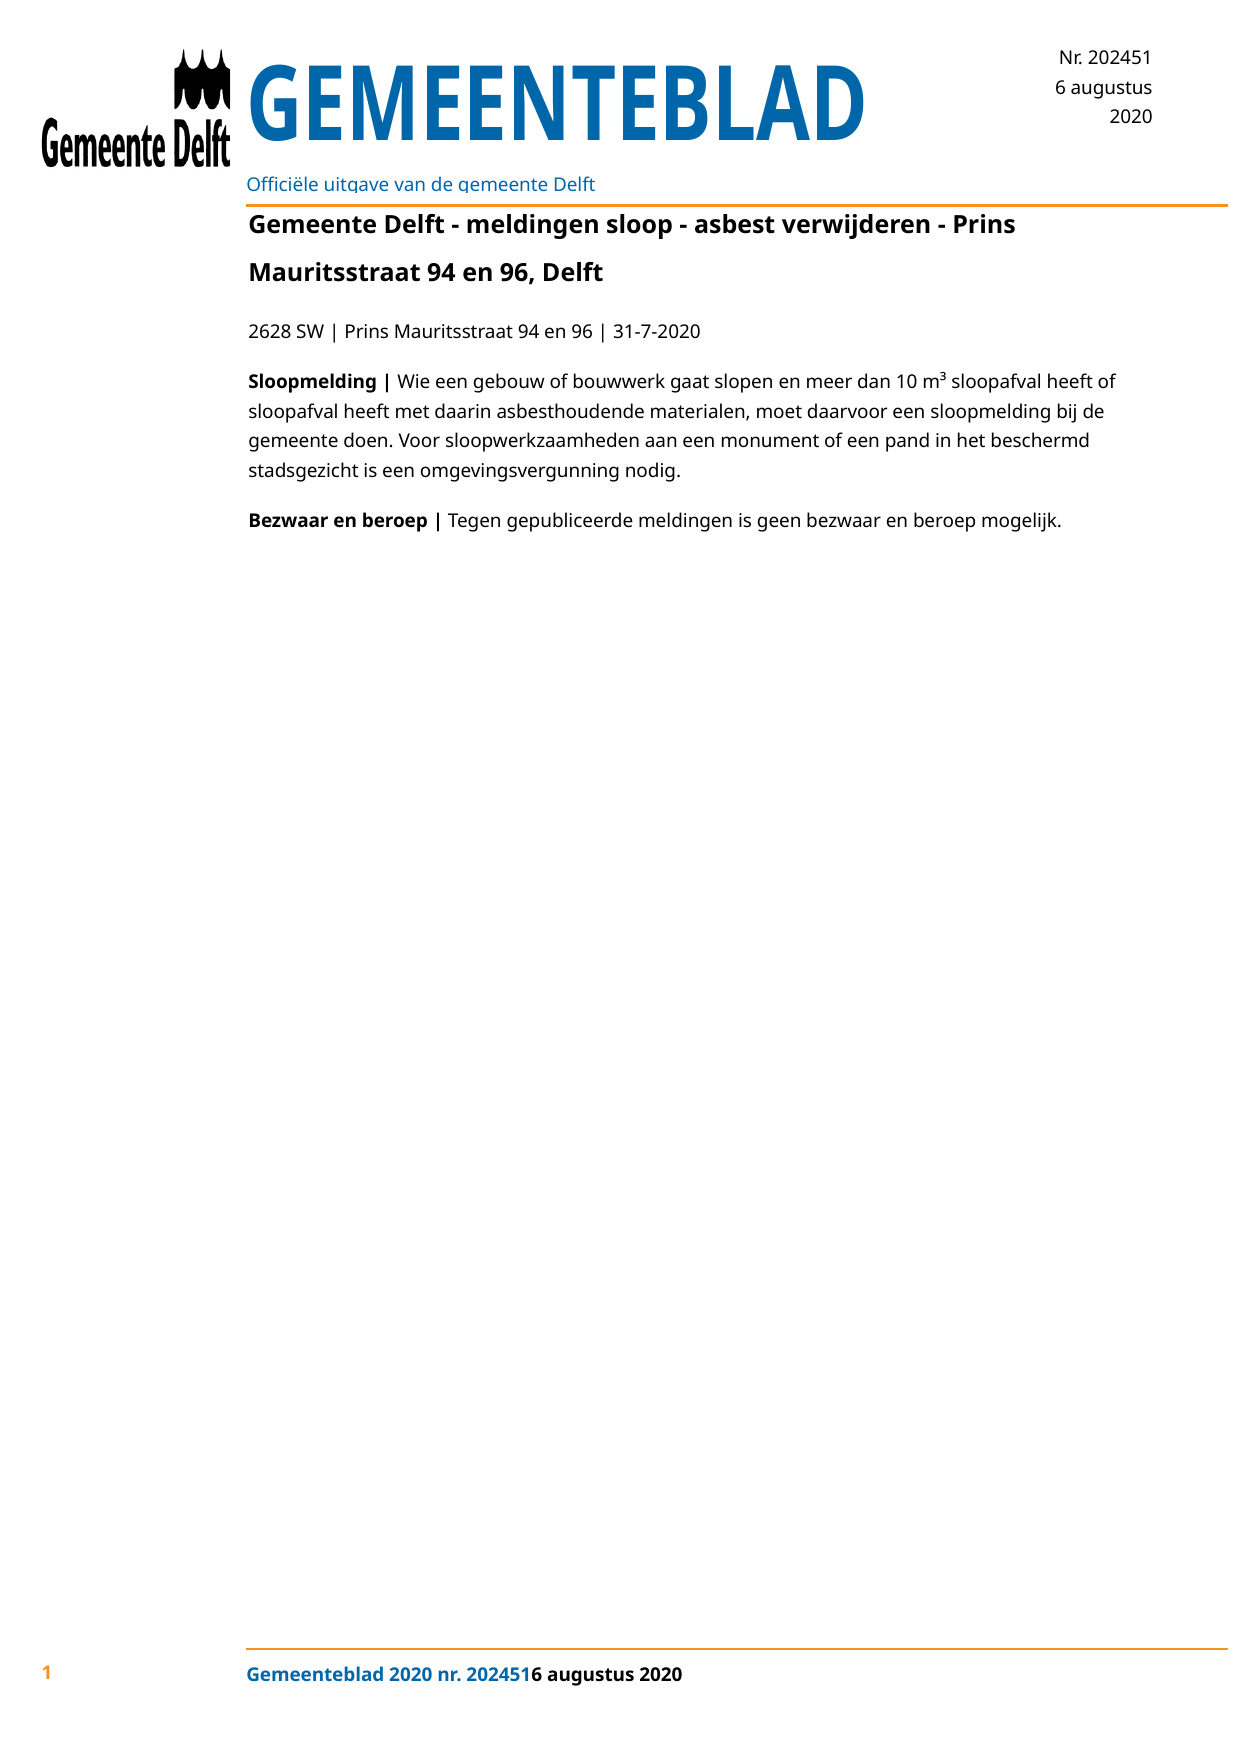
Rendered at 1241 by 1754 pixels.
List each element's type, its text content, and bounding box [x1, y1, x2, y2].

picture [41, 47, 231, 172]
text 2628 SW | Prins Mauritsstraat 94 en 96 | 31-7-2020 [248, 318, 1152, 344]
text Sloopmelding | Wie een gebouw of bouwwerk gaat slopen en meer dan 10 m³ sloopafval heeft of sloopafval heeft met daarin asbesthoudende materialen, moet daarvoor een sloopmelding bij de gemeente doen. Voor sloopwerkzaamheden aan een monument of een pand in het beschermd stadsgezicht is een omgevingsvergunning nodig. [248, 368, 1152, 483]
text Gemeente Delft - meldingen sloop - asbest verwijderen - Prins Mauritsstraat 94 en 96, Delft [248, 207, 1152, 288]
text Bezwaar en beroep | Tegen gepubliceerde meldingen is geen bezwaar en beroep mogelijk. [248, 507, 1152, 533]
